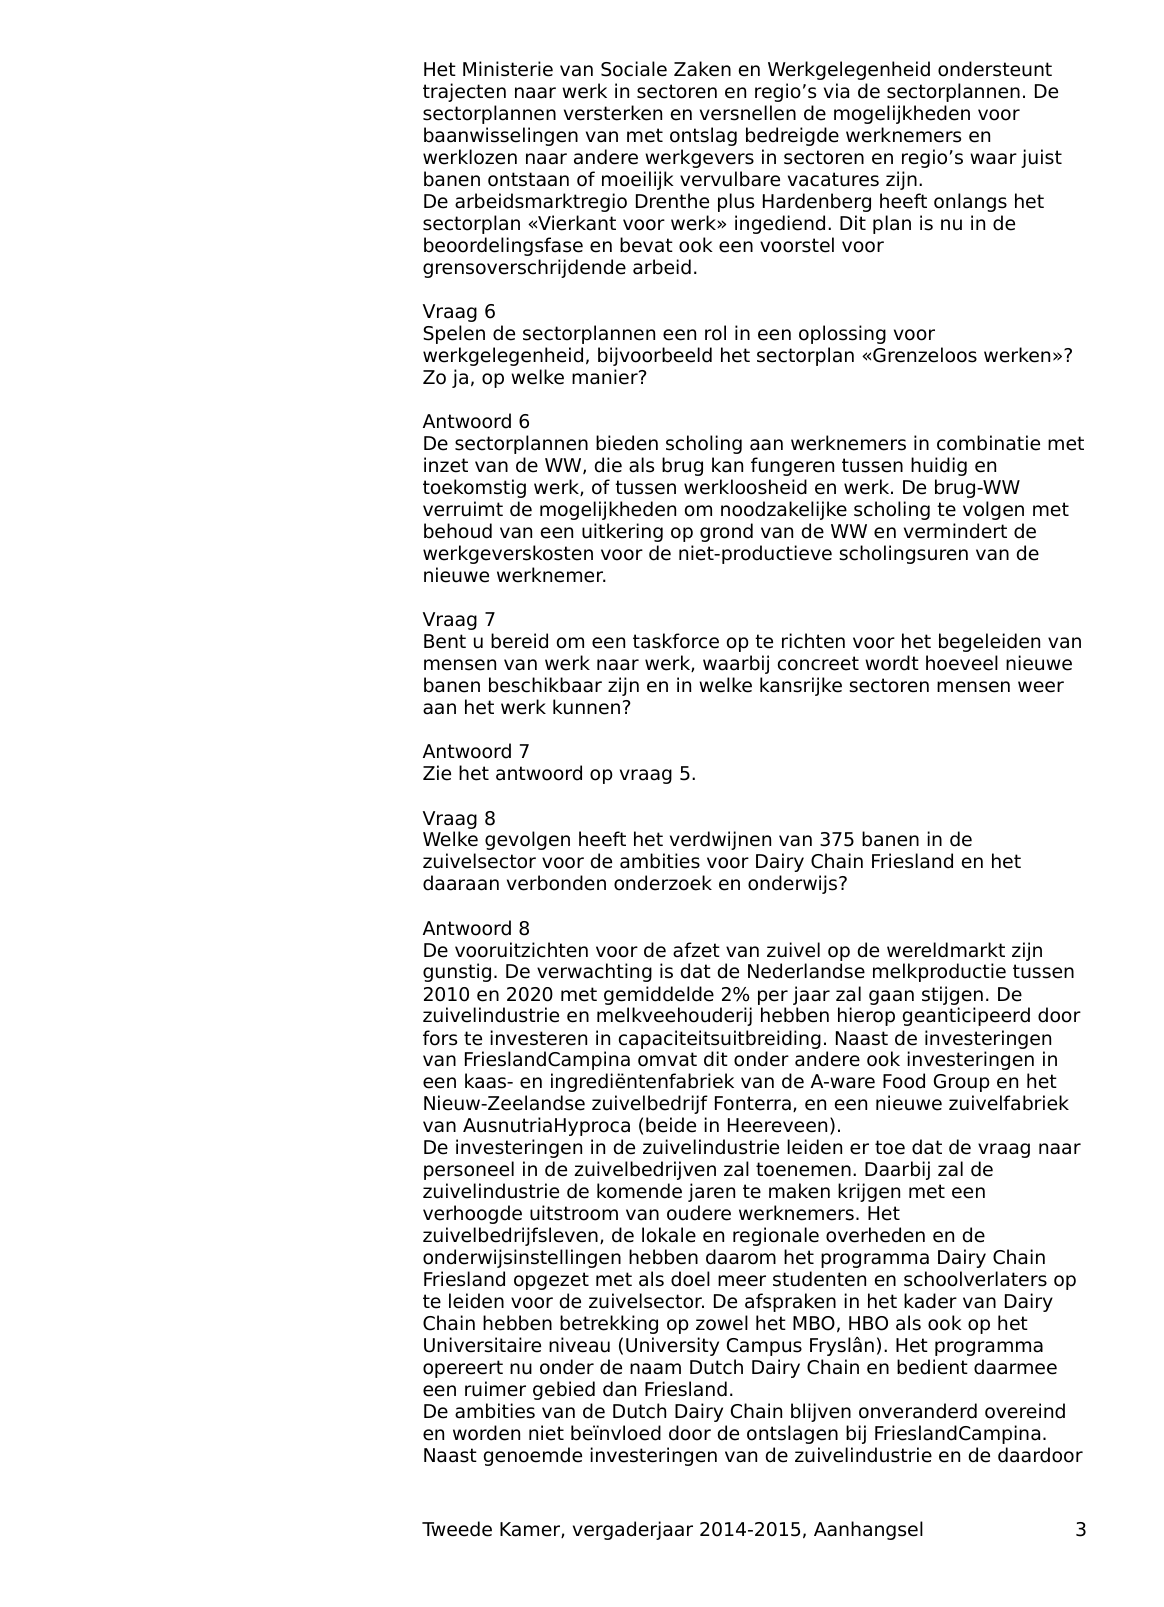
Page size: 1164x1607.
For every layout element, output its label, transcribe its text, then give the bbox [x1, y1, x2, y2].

text Antwoord 8 [422, 917, 1087, 939]
text Spelen de sectorplannen een rol in een oplossing voor werkgelegenheid, bijvoorbeeld het sectorplan «Grenzeloos werken»? Zo ja, op welke manier? [422, 323, 1087, 389]
text Welke gevolgen heeft het verdwijnen van 375 banen in de zuivelsector voor de ambities voor Dairy Chain Friesland en het daaraan verbonden onderzoek en onderwijs? [422, 829, 1087, 895]
text Zie het antwoord op vraag 5. [422, 763, 1087, 785]
text De ambities van de Dutch Dairy Chain blijven onveranderd overeind en worden niet beïnvloed door de ontslagen bij FrieslandCampina. Naast genoemde investeringen van de zuivelindustrie en de daardoor [422, 1401, 1087, 1467]
text De arbeidsmarktregio Drenthe plus Hardenberg heeft onlangs het sectorplan «Vierkant voor werk» ingediend. Dit plan is nu in de beoordelingsfase en bevat ook een voorstel voor grensoverschrijdende arbeid. [422, 191, 1087, 279]
text Antwoord 7 [422, 741, 1087, 763]
text Bent u bereid om een taskforce op te richten voor het begeleiden van mensen van werk naar werk, waarbij concreet wordt hoeveel nieuwe banen beschikbaar zijn en in welke kansrijke sectoren mensen weer aan het werk kunnen? [422, 631, 1087, 719]
text Vraag 6 [422, 301, 1087, 323]
text Vraag 7 [422, 609, 1087, 631]
text Het Ministerie van Sociale Zaken en Werkgelegenheid ondersteunt trajecten naar werk in sectoren en regio’s via de sectorplannen. De sectorplannen versterken en versnellen de mogelijkheden voor baanwisselingen van met ontslag bedreigde werknemers en werklozen naar andere werkgevers in sectoren en regio’s waar juist banen ontstaan of moeilijk vervulbare vacatures zijn. [422, 59, 1087, 191]
text Antwoord 6 [422, 411, 1087, 433]
text De vooruitzichten voor de afzet van zuivel op de wereldmarkt zijn gunstig. De verwachting is dat de Nederlandse melkproductie tussen 2010 en 2020 met gemiddelde 2% per jaar zal gaan stijgen. De zuivelindustrie en melkveehouderij hebben hierop geanticipeerd door fors te investeren in capaciteitsuitbreiding. Naast de investeringen van FrieslandCampina omvat dit onder andere ook investeringen in een kaas- en ingrediëntenfabriek van de A-ware Food Group en het Nieuw-Zeelandse zuivelbedrijf Fonterra, en een nieuwe zuivelfabriek van AusnutriaHyproca (beide in Heereveen). [422, 939, 1087, 1137]
text De investeringen in de zuivelindustrie leiden er toe dat de vraag naar personeel in de zuivelbedrijven zal toenemen. Daarbij zal de zuivelindustrie de komende jaren te maken krijgen met een verhoogde uitstroom van oudere werknemers. Het zuivelbedrijfsleven, de lokale en regionale overheden en de onderwijsinstellingen hebben daarom het programma Dairy Chain Friesland opgezet met als doel meer studenten en schoolverlaters op te leiden voor de zuivelsector. De afspraken in het kader van Dairy Chain hebben betrekking op zowel het MBO, HBO als ook op het Universitaire niveau (University Campus Fryslân). Het programma opereert nu onder de naam Dutch Dairy Chain en bedient daarmee een ruimer gebied dan Friesland. [422, 1137, 1087, 1401]
text Vraag 8 [422, 807, 1087, 829]
text De sectorplannen bieden scholing aan werknemers in combinatie met inzet van de WW, die als brug kan fungeren tussen huidig en toekomstig werk, of tussen werkloosheid en werk. De brug-WW verruimt de mogelijkheden om noodzakelijke scholing te volgen met behoud van een uitkering op grond van de WW en vermindert de werkgeverskosten voor de niet-productieve scholingsuren van de nieuwe werknemer. [422, 433, 1087, 587]
